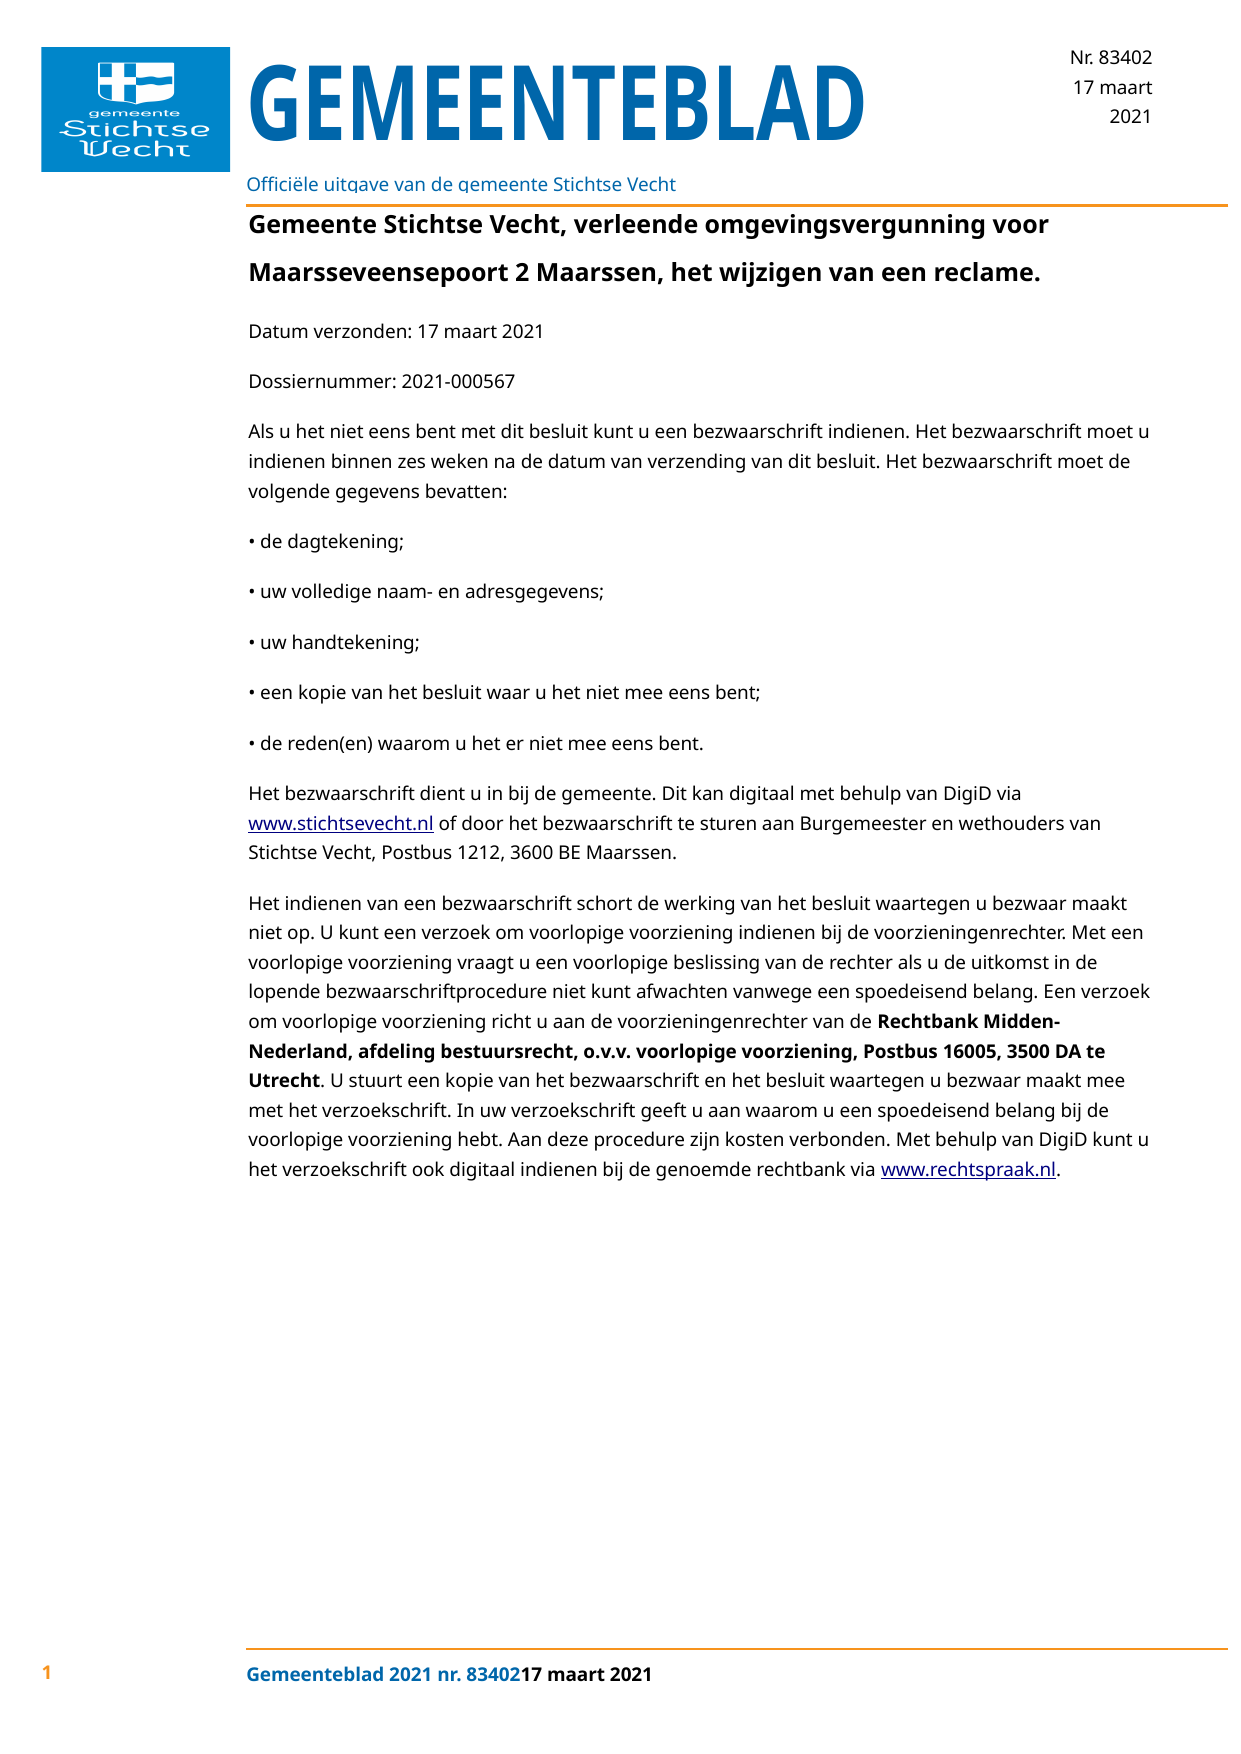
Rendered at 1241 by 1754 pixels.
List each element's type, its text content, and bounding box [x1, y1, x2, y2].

text • de dagtekening; [248, 528, 1152, 554]
text Dossiernummer: 2021-000567 [248, 368, 1152, 394]
text Datum verzonden: 17 maart 2021 [248, 318, 1152, 344]
text • uw handtekening; [248, 629, 1152, 655]
text • uw volledige naam- en adresgegevens; [248, 579, 1152, 604]
text Gemeente Stichtse Vecht, verleende omgevingsvergunning voor Maarsseveensepoort 2 Maarssen, het wijzigen van een reclame. [248, 207, 1152, 288]
text • een kopie van het besluit waar u het niet mee eens bent; [248, 679, 1152, 705]
text Het bezwaarschrift dient u in bij de gemeente. Dit kan digitaal met behulp van DigiD via www.stichtsevecht.nl of door het bezwaarschrift te sturen aan Burgemeester en wethouders van Stichtse Vecht, Postbus 1212, 3600 BE Maarssen. [248, 780, 1152, 865]
picture [137, 63, 174, 103]
picture [99, 63, 135, 101]
text • de reden(en) waarom u het er niet mee eens bent. [248, 730, 1152, 756]
text Het indienen van een bezwaarschrift schort de werking van het besluit waartegen u bezwaar maakt niet op. U kunt een verzoek om voorlopige voorziening indienen bij de voorzieningenrechter. Met een voorlopige voorziening vraagt u een voorlopige beslissing van de rechter als u de uitkomst in de lopende bezwaarschriftprocedure niet kunt afwachten vanwege een spoedeisend belang. Een verzoek om voorlopige voorziening richt u aan de voorzieningenrechter van de Rechtbank Midden-Nederland, afdeling bestuursrecht, o.v.v. voorlopige voorziening, Postbus 16005, 3500 DA te Utrecht. U stuurt een kopie van het bezwaarschrift en het besluit waartegen u bezwaar maakt mee met het verzoekschrift. In uw verzoekschrift geeft u aan waarom u een spoedeisend belang bij de voorlopige voorziening hebt. Aan deze procedure zijn kosten verbonden. Met behulp van DigiD kunt u het verzoekschrift ook digitaal indienen bij de genoemde rechtbank via www.rechtspraak.nl. [248, 890, 1152, 1182]
text Als u het niet eens bent met dit besluit kunt u een bezwaarschrift indienen. Het bezwaarschrift moet u indienen binnen zes weken na de datum van verzending van dit besluit. Het bezwaarschrift moet de volgende gegevens bevatten: [248, 419, 1152, 504]
